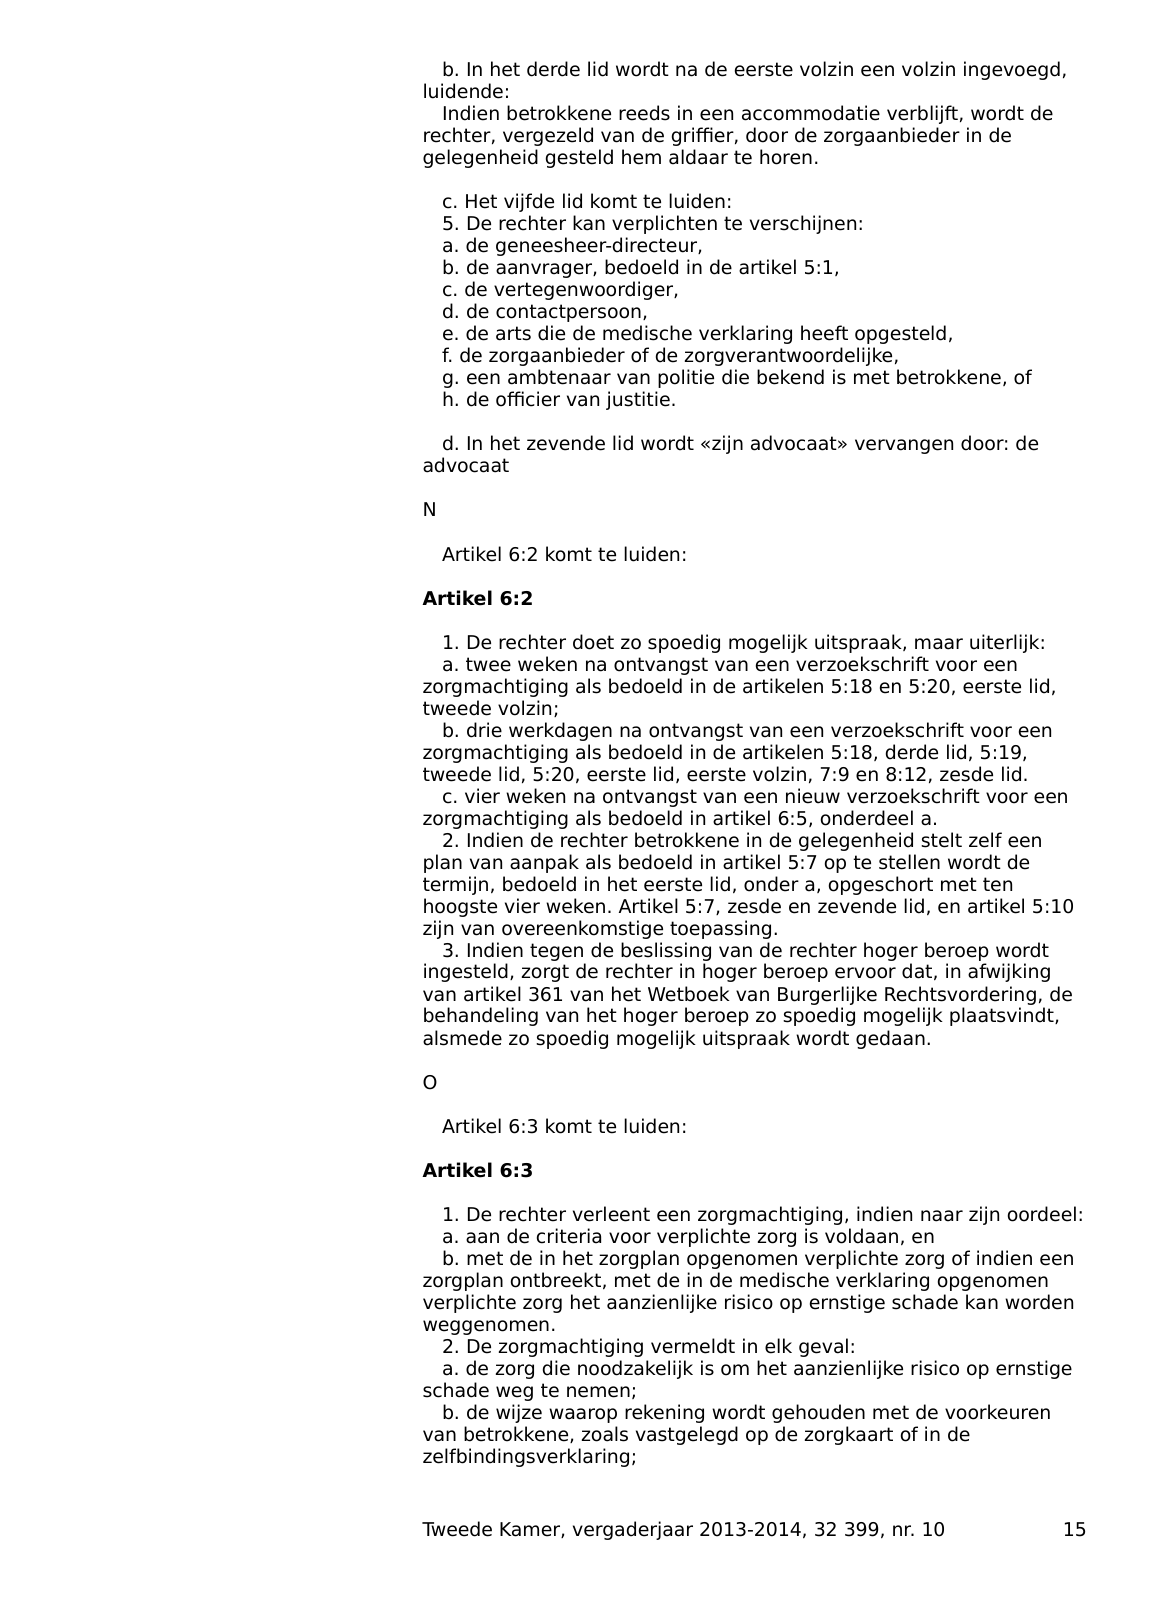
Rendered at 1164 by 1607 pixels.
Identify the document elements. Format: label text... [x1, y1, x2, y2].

subtitle Artikel 6:2 [422, 588, 1087, 609]
text c. Het vijfde lid komt te luiden: [422, 191, 1087, 213]
text 1. De rechter verleent een zorgmachtiging, indien naar zijn oordeel: [422, 1204, 1087, 1226]
text b. In het derde lid wordt na de eerste volzin een volzin ingevoegd, luidende: [422, 59, 1087, 103]
subtitle O [422, 1072, 1087, 1093]
text 2. Indien de rechter betrokkene in de gelegenheid stelt zelf een plan van aanpak als bedoeld in artikel 5:7 op te stellen wordt de termijn, bedoeld in het eerste lid, onder a, opgeschort met ten hoogste vier weken. Artikel 5:7, zesde en zevende lid, en artikel 5:10 zijn van overeenkomstige toepassing. [422, 829, 1087, 939]
text h. de officier van justitie. [422, 389, 1087, 411]
text Artikel 6:2 komt te luiden: [422, 543, 1087, 565]
text a. de zorg die noodzakelijk is om het aanzienlijke risico op ernstige schade weg te nemen; [422, 1358, 1087, 1402]
text b. drie werkdagen na ontvangst van een verzoekschrift voor een zorgmachtiging als bedoeld in de artikelen 5:18, derde lid, 5:19, tweede lid, 5:20, eerste lid, eerste volzin, 7:9 en 8:12, zesde lid. [422, 720, 1087, 786]
text a. twee weken na ontvangst van een verzoekschrift voor een zorgmachtiging als bedoeld in de artikelen 5:18 en 5:20, eerste lid, tweede volzin; [422, 654, 1087, 720]
text b. de wijze waarop rekening wordt gehouden met de voorkeuren van betrokkene, zoals vastgelegd op de zorgkaart of in de zelfbindingsverklaring; [422, 1402, 1087, 1468]
text a. de geneesheer-directeur, [422, 235, 1087, 257]
text c. vier weken na ontvangst van een nieuw verzoekschrift voor een zorgmachtiging als bedoeld in artikel 6:5, onderdeel a. [422, 786, 1087, 829]
text b. met de in het zorgplan opgenomen verplichte zorg of indien een zorgplan ontbreekt, met de in de medische verklaring opgenomen verplichte zorg het aanzienlijke risico op ernstige schade kan worden weggenomen. [422, 1248, 1087, 1336]
text b. de aanvrager, bedoeld in de artikel 5:1, [422, 257, 1087, 279]
text a. aan de criteria voor verplichte zorg is voldaan, en [422, 1226, 1087, 1248]
text e. de arts die de medische verklaring heeft opgesteld, [422, 323, 1087, 345]
text g. een ambtenaar van politie die bekend is met betrokkene, of [422, 367, 1087, 389]
text d. de contactpersoon, [422, 301, 1087, 323]
text d. In het zevende lid wordt «zijn advocaat» vervangen door: de advocaat [422, 433, 1087, 477]
text 2. De zorgmachtiging vermeldt in elk geval: [422, 1336, 1087, 1358]
subtitle Artikel 6:3 [422, 1160, 1087, 1182]
text 1. De rechter doet zo spoedig mogelijk uitspraak, maar uiterlijk: [422, 632, 1087, 654]
text f. de zorgaanbieder of de zorgverantwoordelijke, [422, 345, 1087, 367]
text 5. De rechter kan verplichten te verschijnen: [422, 213, 1087, 235]
text Artikel 6:3 komt te luiden: [422, 1116, 1087, 1138]
text 3. Indien tegen de beslissing van de rechter hoger beroep wordt ingesteld, zorgt de rechter in hoger beroep ervoor dat, in afwijking van artikel 361 van het Wetboek van Burgerlijke Rechtsvordering, de behandeling van het hoger beroep zo spoedig mogelijk plaatsvindt, alsmede zo spoedig mogelijk uitspraak wordt gedaan. [422, 939, 1087, 1049]
text c. de vertegenwoordiger, [422, 279, 1087, 301]
text Indien betrokkene reeds in een accommodatie verblijft, wordt de rechter, vergezeld van de griffier, door de zorgaanbieder in de gelegenheid gesteld hem aldaar te horen. [422, 103, 1087, 169]
subtitle N [422, 499, 1087, 521]
